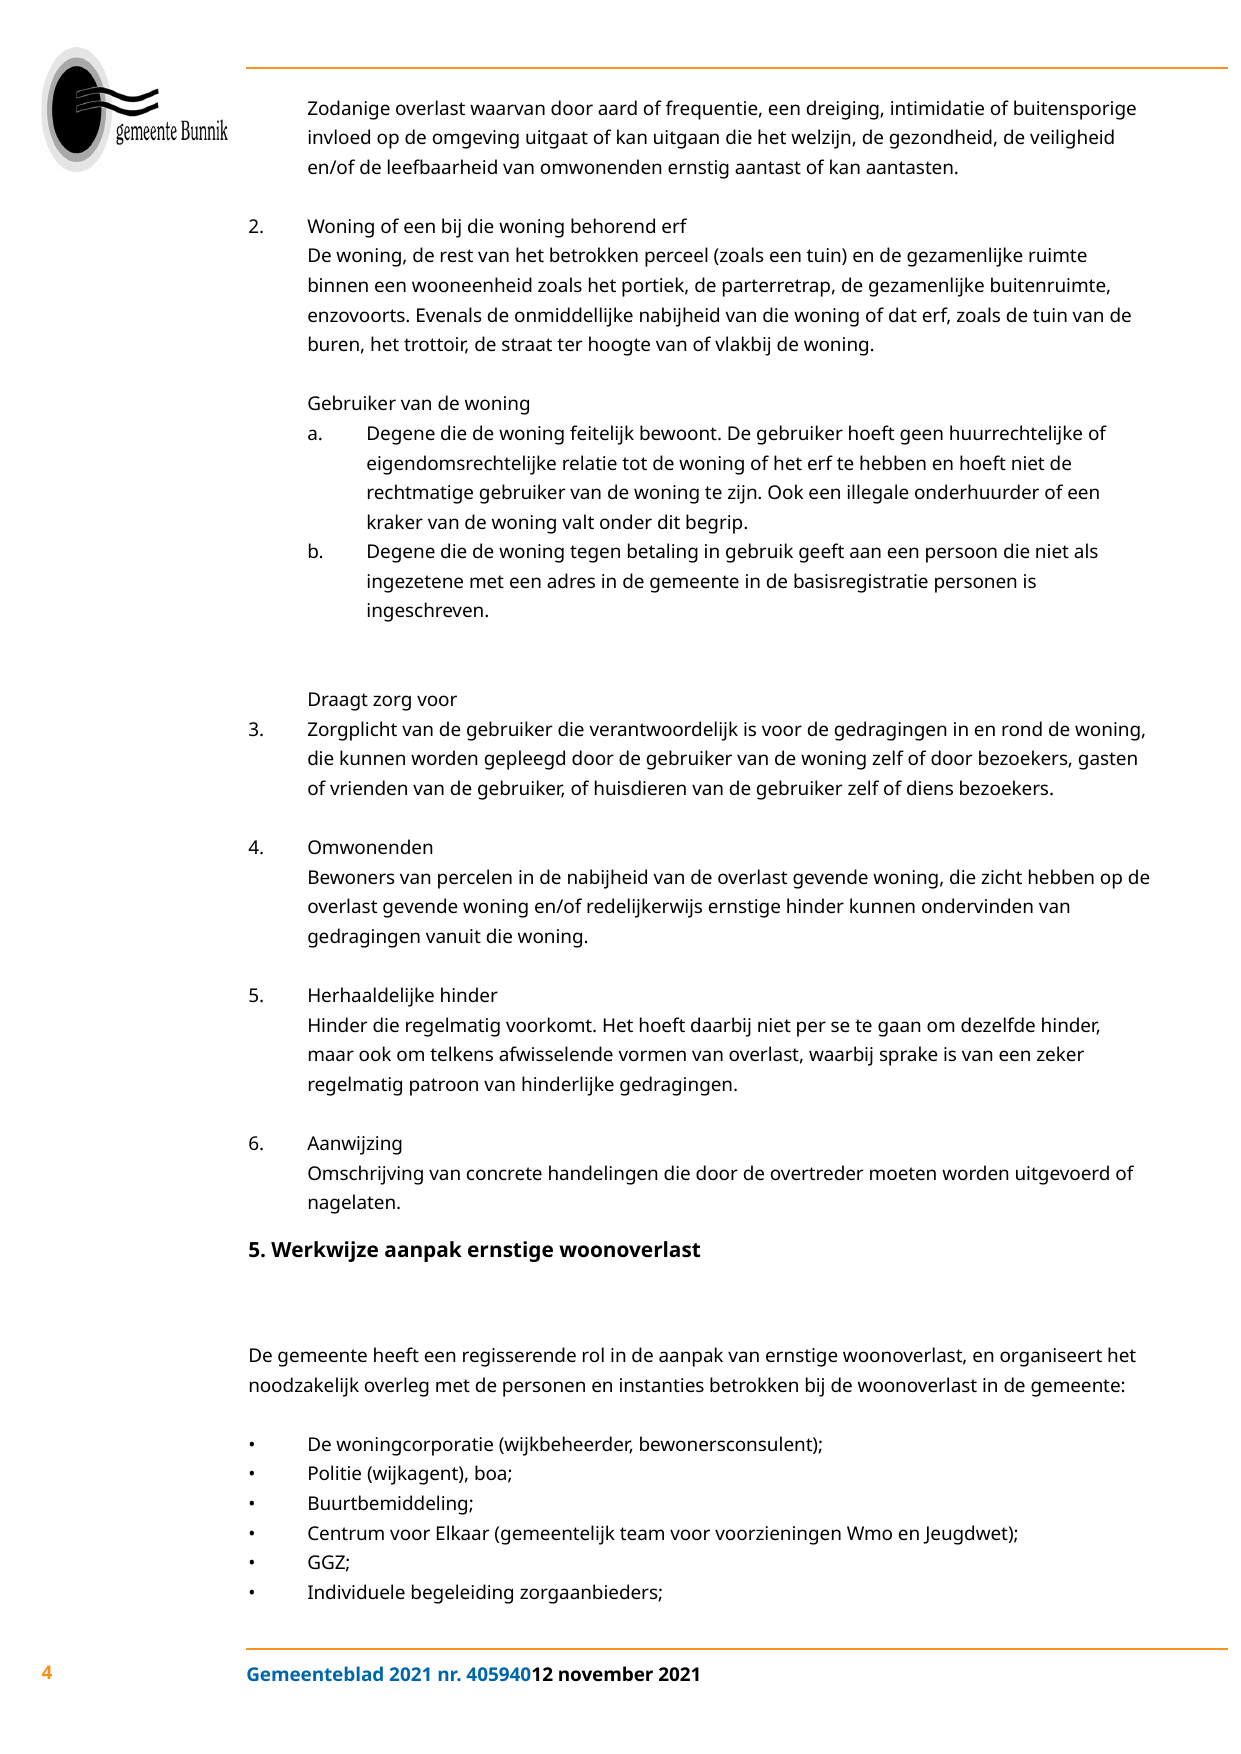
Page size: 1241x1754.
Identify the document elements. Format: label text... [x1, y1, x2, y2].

list GGZ; [248, 1549, 1152, 1575]
list Omwonenden [248, 834, 1152, 860]
list Draagt zorg voor [248, 686, 1152, 712]
picture [41, 47, 231, 172]
list Herhaaldelijke hinder [248, 982, 1152, 1008]
list Degene die de woning tegen betaling in gebruik geeft aan een persoon die niet als ingezetene met een adres in de gemeente in de basisregistratie personen is ingeschreven. [307, 538, 1152, 623]
list Individuele begeleiding zorgaanbieders; [248, 1579, 1152, 1605]
list Centrum voor Elkaar (gemeentelijk team voor voorzieningen Wmo en Jeugdwet); [248, 1520, 1152, 1546]
text De gemeente heeft een regisserende rol in de aanpak van ernstige woonoverlast, en organiseert het noodzakelijk overleg met de personen en instanties betrokken bij de woonoverlast in de gemeente: [248, 1342, 1152, 1398]
list Omschrijving van concrete handelingen die door de overtreder moeten worden uitgevoerd of nagelaten. [248, 1160, 1152, 1215]
list De woning, de rest van het betrokken perceel (zoals een tuin) en de gezamenlijke ruimte binnen een wooneenheid zoals het portiek, de parterretrap, de gezamenlijke buitenruimte, enzovoorts. Evenals de onmiddellijke nabijheid van die woning of dat erf, zoals de tuin van de buren, het trottoir, de straat ter hoogte van of vlakbij de woning. [248, 243, 1152, 357]
list De woningcorporatie (wijkbeheerder, bewonersconsulent); [248, 1431, 1152, 1457]
list Gebruiker van de woning [248, 391, 1152, 416]
list Degene die de woning feitelijk bewoont. De gebruiker hoeft geen huurrechtelijke of eigendomsrechtelijke relatie tot de woning of het erf te hebben en hoeft niet de rechtmatige gebruiker van de woning te zijn. Ook een illegale onderhuurder of een kraker van de woning valt onder dit begrip. [307, 420, 1152, 535]
text 5. Werkwijze aanpak ernstige woonoverlast [248, 1235, 1152, 1263]
list Aanwijzing [248, 1130, 1152, 1156]
list Zodanige overlast waarvan door aard of frequentie, een dreiging, intimidatie of buitensporige invloed op de omgeving uitgaat of kan uitgaan die het welzijn, de gezondheid, de veiligheid en/of de leefbaarheid van omwonenden ernstig aantast of kan aantasten. [248, 95, 1152, 180]
list Bewoners van percelen in de nabijheid van de overlast gevende woning, die zicht hebben op de overlast gevende woning en/of redelijkerwijs ernstige hinder kunnen ondervinden van gedragingen vanuit die woning. [248, 864, 1152, 949]
list Woning of een bij die woning behorend erf [248, 213, 1152, 239]
list Politie (wijkagent), boa; [248, 1461, 1152, 1486]
list Zorgplicht van de gebruiker die verantwoordelijk is voor de gedragingen in en rond de woning, die kunnen worden gepleegd door de gebruiker van de woning zelf of door bezoekers, gasten of vrienden van de gebruiker, of huisdieren van de gebruiker zelf of diens bezoekers. [248, 716, 1152, 801]
list Buurtbemiddeling; [248, 1490, 1152, 1516]
list Hinder die regelmatig voorkomt. Het hoeft daarbij niet per se te gaan om dezelfde hinder, maar ook om telkens afwisselende vormen van overlast, waarbij sprake is van een zeker regelmatig patroon van hinderlijke gedragingen. [248, 1012, 1152, 1097]
